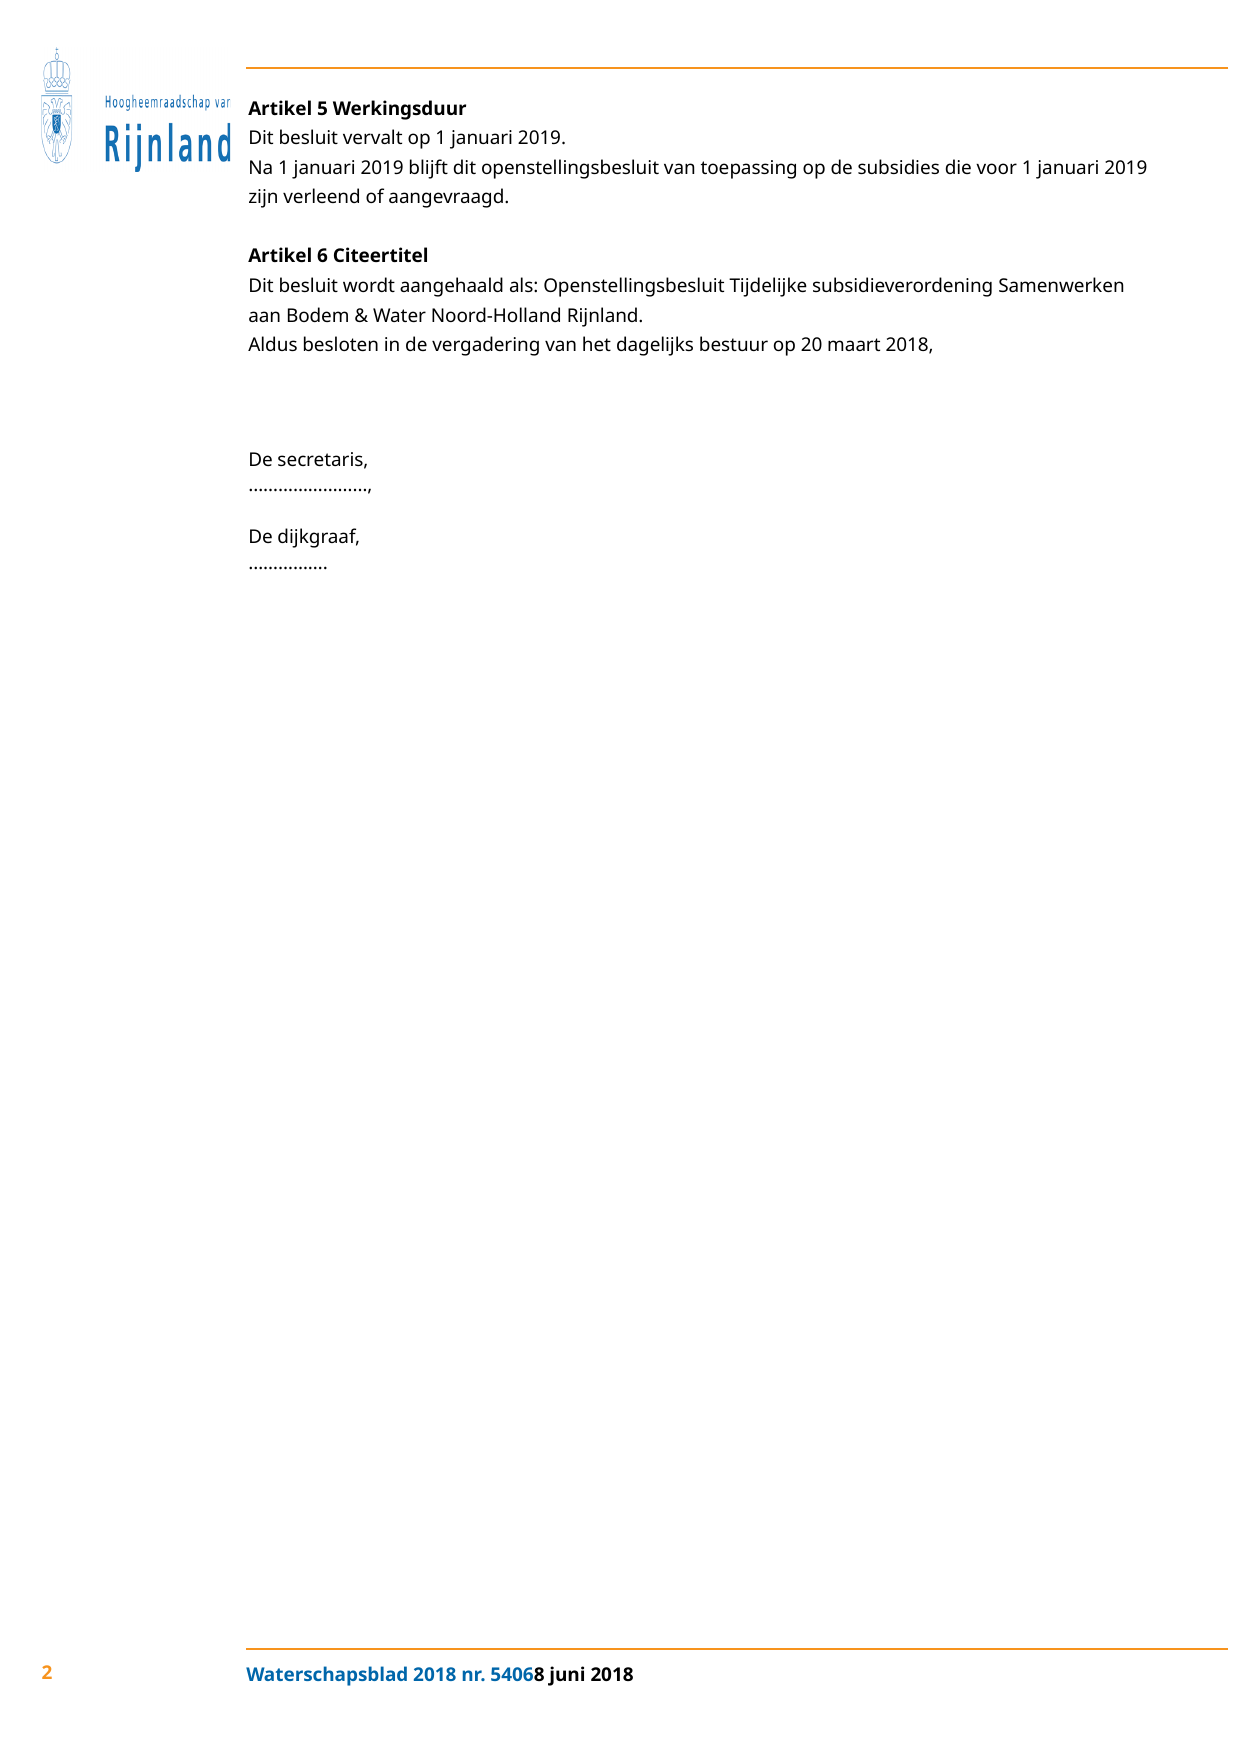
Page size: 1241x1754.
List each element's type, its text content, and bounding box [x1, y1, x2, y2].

text ……………. [248, 549, 1152, 574]
text Artikel 5 Werkingsduur [248, 95, 1152, 121]
picture [41, 47, 231, 172]
text De dijkgraaf, [248, 523, 1152, 549]
text Dit besluit vervalt op 1 januari 2019. [248, 124, 1152, 150]
text Artikel 6 Citeertitel [248, 243, 1152, 268]
text Aldus besloten in de vergadering van het dagelijks bestuur op 20 maart 2018, [248, 331, 1152, 357]
text De secretaris, [248, 446, 1152, 472]
text Dit besluit wordt aangehaald als: Openstellingsbesluit Tijdelijke subsidieverordening Samenwerken aan Bodem & Water Noord-Holland Rijnland. [248, 272, 1152, 328]
text ……………………, [248, 472, 1152, 497]
text Na 1 januari 2019 blijft dit openstellingsbesluit van toepassing op de subsidies die voor 1 januari 2019 zijn verleend of aangevraagd. [248, 154, 1152, 209]
